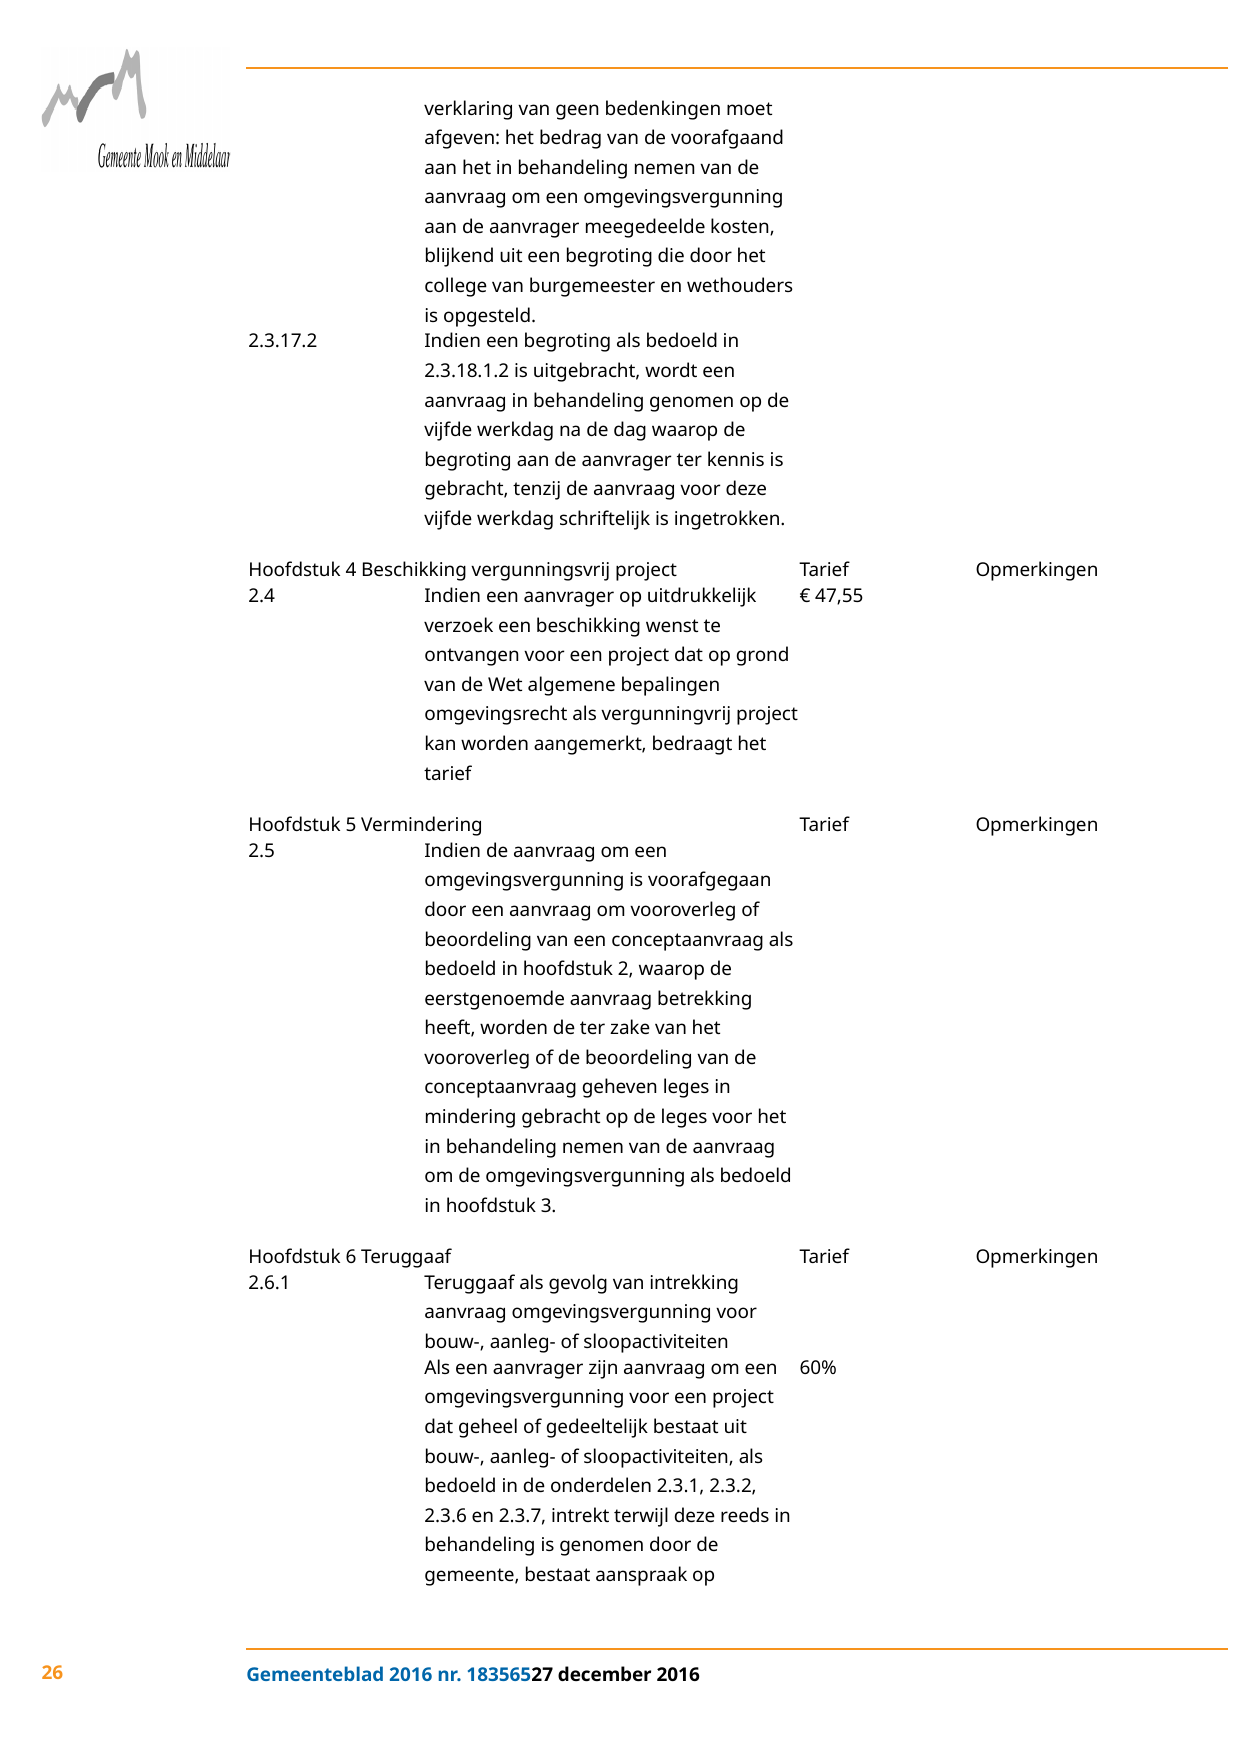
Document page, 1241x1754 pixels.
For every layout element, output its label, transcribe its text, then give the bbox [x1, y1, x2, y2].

table_cell [248, 1354, 424, 1587]
table_cell 2.6.1 [248, 1269, 424, 1354]
table_cell Indien de aanvraag om een omgevingsvergunning is voorafgegaan door een aanvraag om vooroverleg of beoordeling van een conceptaanvraag als bedoeld in hoofdstuk 2, waarop de eerstgenoemde aanvraag betrekking heeft, worden de ter zake van het vooroverleg of de beoordeling van de conceptaanvraag geheven leges in mindering gebracht op de leges voor het in behandeling nemen van de aanvraag om de omgevingsvergunning als bedoeld in hoofdstuk 3. [424, 837, 799, 1218]
table_cell Hoofdstuk 5 Vermindering [248, 811, 799, 837]
table_cell [975, 531, 1152, 557]
table_cell [975, 837, 1152, 1218]
table_cell [248, 95, 424, 328]
table_cell [975, 1218, 1152, 1243]
table_cell Opmerkingen [975, 557, 1152, 582]
table_cell [799, 95, 975, 328]
picture [41, 47, 231, 172]
table_cell [248, 531, 424, 557]
table_cell Hoofdstuk 4 Beschikking vergunningsvrij project [248, 557, 799, 582]
table_cell [799, 1269, 975, 1354]
table_cell Hoofdstuk 6 Teruggaaf [248, 1244, 799, 1269]
table_cell 2.5 [248, 837, 424, 1218]
table_cell [248, 1218, 424, 1243]
table_cell [975, 95, 1152, 328]
table_cell Tarief [799, 557, 975, 582]
table_cell [799, 1218, 975, 1243]
table_cell Tarief [799, 811, 975, 837]
table_cell [424, 531, 799, 557]
table_cell [975, 328, 1152, 531]
table_cell verklaring van geen bedenkingen moet afgeven: het bedrag van de voorafgaand aan het in behandeling nemen van de aanvraag om een omgevingsvergunning aan de aanvrager meegedeelde kosten, blijkend uit een begroting die door het college van burgemeester en wethouders is opgesteld. [424, 95, 799, 328]
table_cell [975, 1269, 1152, 1354]
table_cell [799, 328, 975, 531]
table_cell [975, 786, 1152, 811]
table_cell Opmerkingen [975, 1244, 1152, 1269]
table_cell [424, 1218, 799, 1243]
table_cell Opmerkingen [975, 811, 1152, 837]
table_cell Teruggaaf als gevolg van intrekking aanvraag omgevingsvergunning voor bouw-, aanleg- of sloopactiviteiten [424, 1269, 799, 1354]
table_cell [799, 786, 975, 811]
table_cell 2.4 [248, 582, 424, 786]
table_cell 60% [799, 1354, 975, 1587]
table_cell [799, 531, 975, 557]
table_cell Indien een begroting als bedoeld in 2.3.18.1.2 is uitgebracht, wordt een aanvraag in behandeling genomen op de vijfde werkdag na de dag waarop de begroting aan de aanvrager ter kennis is gebracht, tenzij de aanvraag voor deze vijfde werkdag schriftelijk is ingetrokken. [424, 328, 799, 531]
table_cell € 47,55 [799, 582, 975, 786]
table_cell 2.3.17.2 [248, 328, 424, 531]
table_cell [975, 1354, 1152, 1587]
table_cell [799, 837, 975, 1218]
table_cell [975, 582, 1152, 786]
table_cell [248, 786, 424, 811]
table_cell Als een aanvrager zijn aanvraag om een omgevingsvergunning voor een project dat geheel of gedeeltelijk bestaat uit bouw-, aanleg- of sloopactiviteiten, als bedoeld in de onderdelen 2.3.1, 2.3.2, 2.3.6 en 2.3.7, intrekt terwijl deze reeds in behandeling is genomen door de gemeente, bestaat aanspraak op [424, 1354, 799, 1587]
table_cell Indien een aanvrager op uitdrukkelijk verzoek een beschikking wenst te ontvangen voor een project dat op grond van de Wet algemene bepalingen omgevingsrecht als vergunningvrij project kan worden aangemerkt, bedraagt het tarief [424, 582, 799, 786]
table_cell [424, 786, 799, 811]
table_cell Tarief [799, 1244, 975, 1269]
